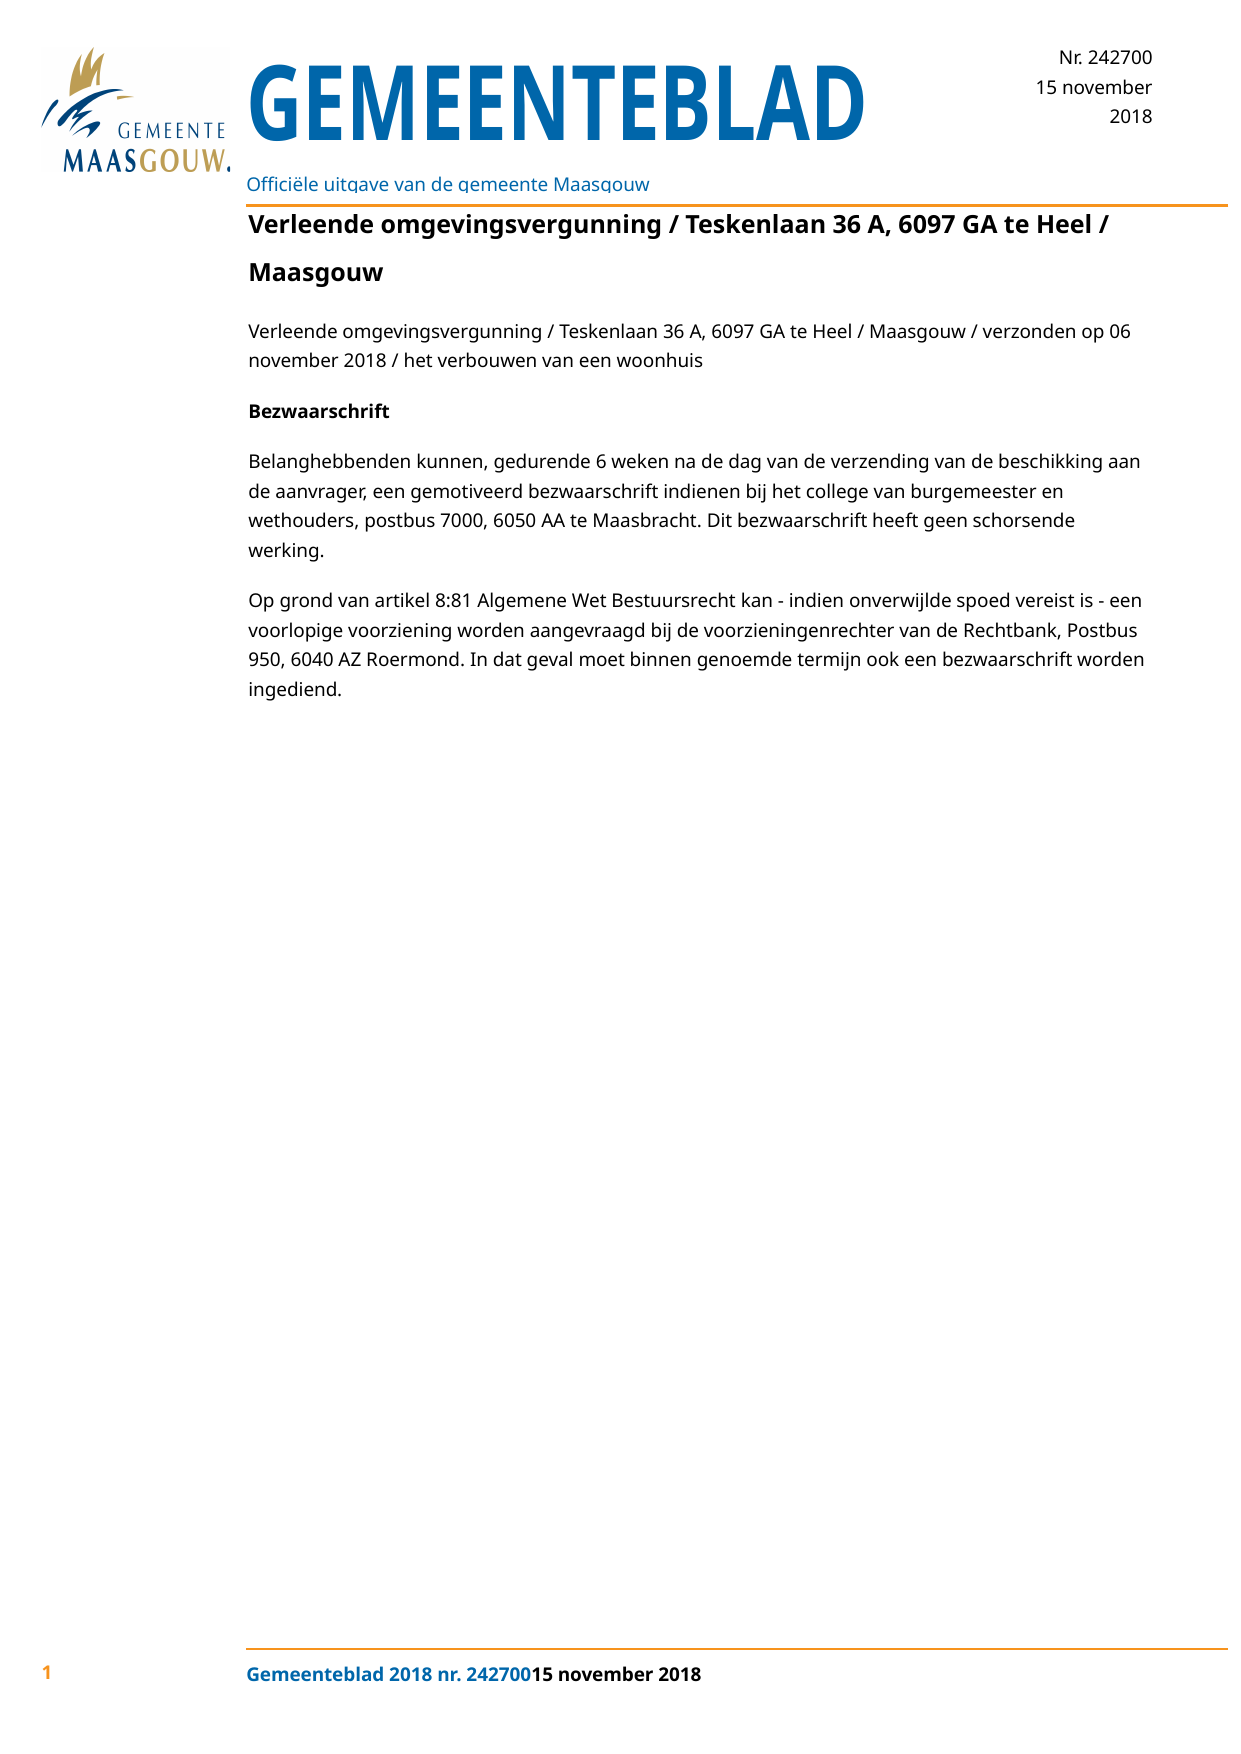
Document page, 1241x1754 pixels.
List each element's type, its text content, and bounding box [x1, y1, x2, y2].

text Verleende omgevingsvergunning / Teskenlaan 36 A, 6097 GA te Heel / Maasgouw [248, 207, 1152, 288]
picture [41, 47, 231, 172]
text Op grond van artikel 8:81 Algemene Wet Bestuursrecht kan - indien onverwijlde spoed vereist is - een voorlopige voorziening worden aangevraagd bij de voorzieningenrechter van de Rechtbank, Postbus 950, 6040 AZ Roermond. In dat geval moet binnen genoemde termijn ook een bezwaarschrift worden ingediend. [248, 587, 1152, 702]
text Belanghebbenden kunnen, gedurende 6 weken na de dag van de verzending van de beschikking aan de aanvrager, een gemotiveerd bezwaarschrift indienen bij het college van burgemeester en wethouders, postbus 7000, 6050 AA te Maasbracht. Dit bezwaarschrift heeft geen schorsende werking. [248, 448, 1152, 563]
text Verleende omgevingsvergunning / Teskenlaan 36 A, 6097 GA te Heel / Maasgouw / verzonden op 06 november 2018 / het verbouwen van een woonhuis [248, 318, 1152, 373]
text Bezwaarschrift [248, 398, 1152, 424]
